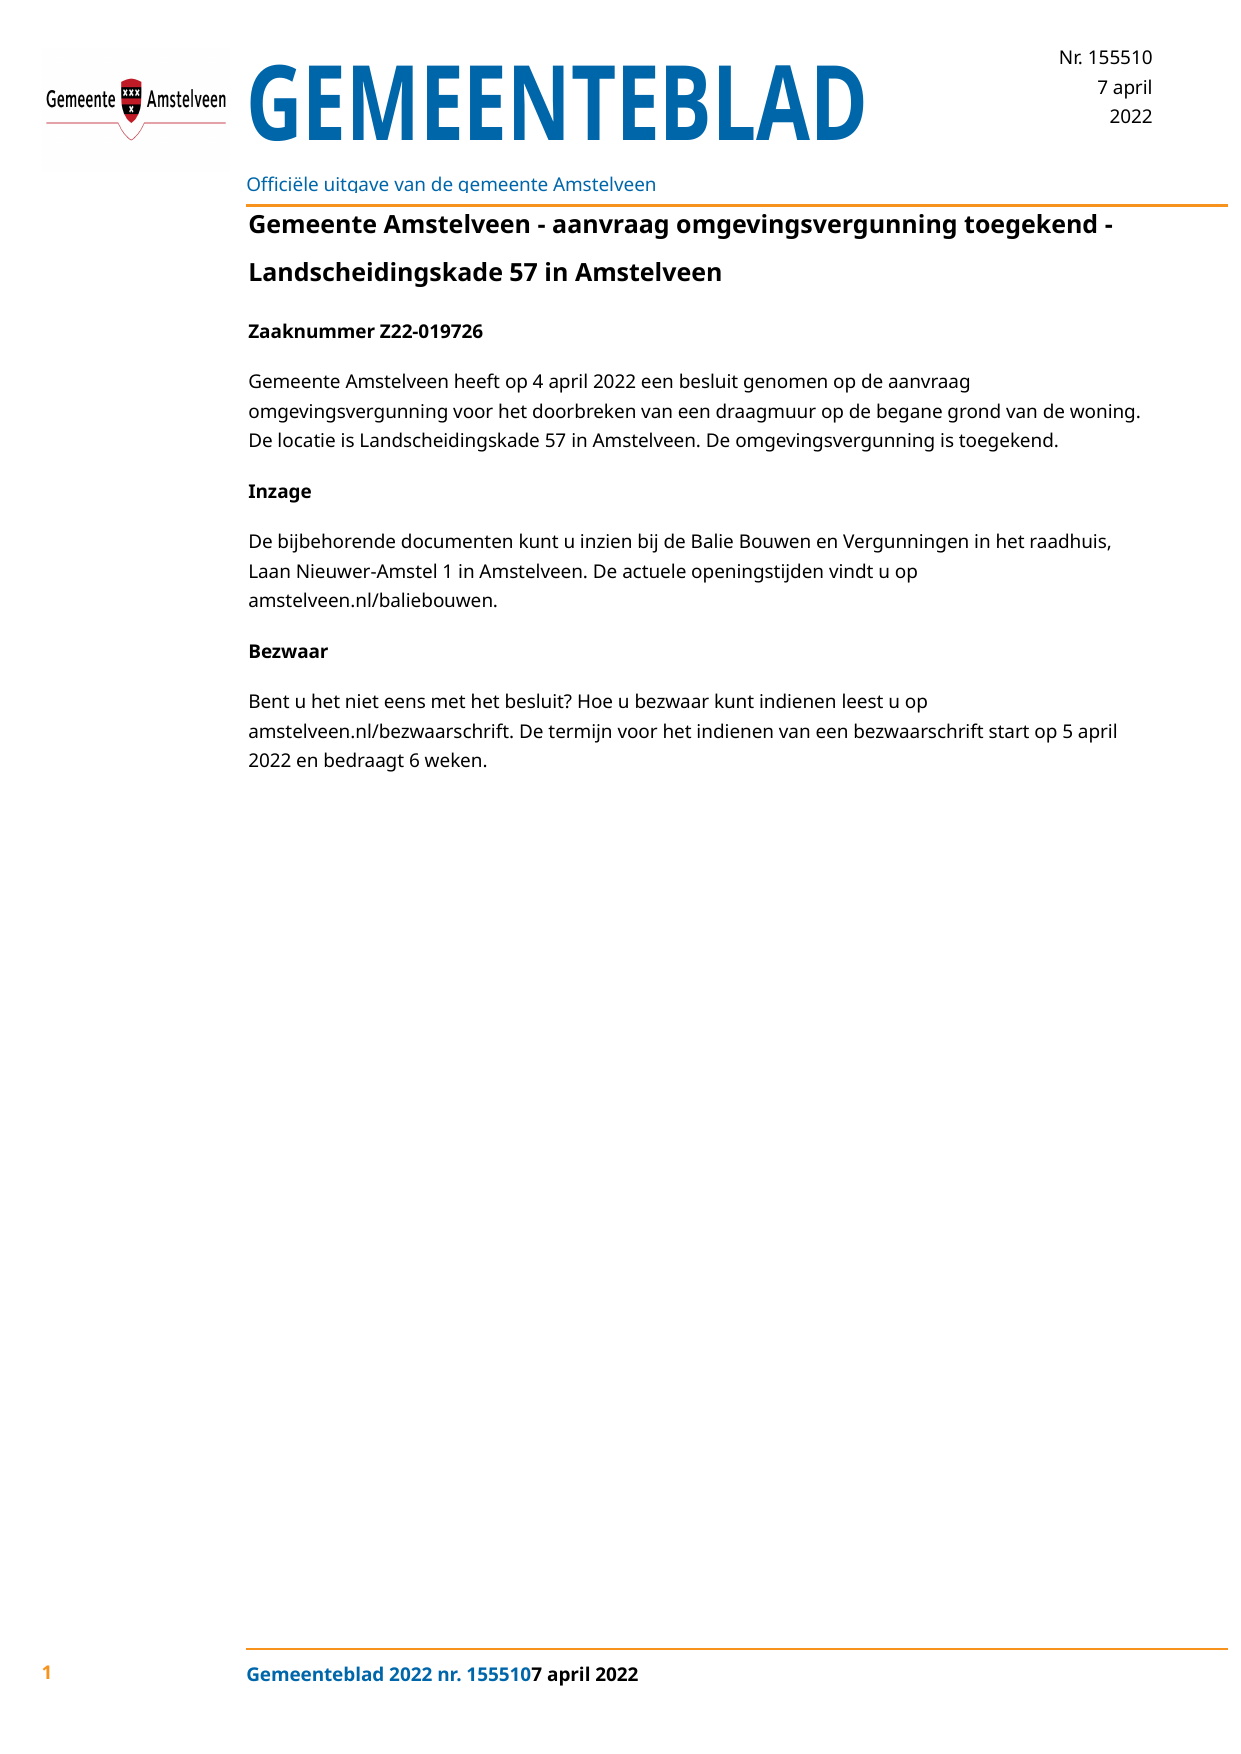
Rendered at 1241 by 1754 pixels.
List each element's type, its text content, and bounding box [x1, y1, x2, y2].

text De bijbehorende documenten kunt u inzien bij de Balie Bouwen en Vergunningen in het raadhuis, Laan Nieuwer-Amstel 1 in Amstelveen. De actuele openingstijden vindt u op amstelveen.nl/baliebouwen. [248, 528, 1152, 613]
text Bent u het niet eens met het besluit? Hoe u bezwaar kunt indienen leest u op amstelveen.nl/bezwaarschrift. De termijn voor het indienen van een bezwaarschrift start op 5 april 2022 en bedraagt 6 weken. [248, 688, 1152, 773]
text Gemeente Amstelveen heeft op 4 april 2022 een besluit genomen op de aanvraag omgevingsvergunning voor het doorbreken van een draagmuur op de begane grond van de woning. De locatie is Landscheidingskade 57 in Amstelveen. De omgevingsvergunning is toegekend. [248, 368, 1152, 453]
text Gemeente Amstelveen - aanvraag omgevingsvergunning toegekend - Landscheidingskade 57 in Amstelveen [248, 207, 1152, 288]
text Inzage [248, 478, 1152, 504]
text Bezwaar [248, 638, 1152, 664]
picture [41, 47, 231, 172]
text Zaaknummer Z22-019726 [248, 318, 1152, 344]
